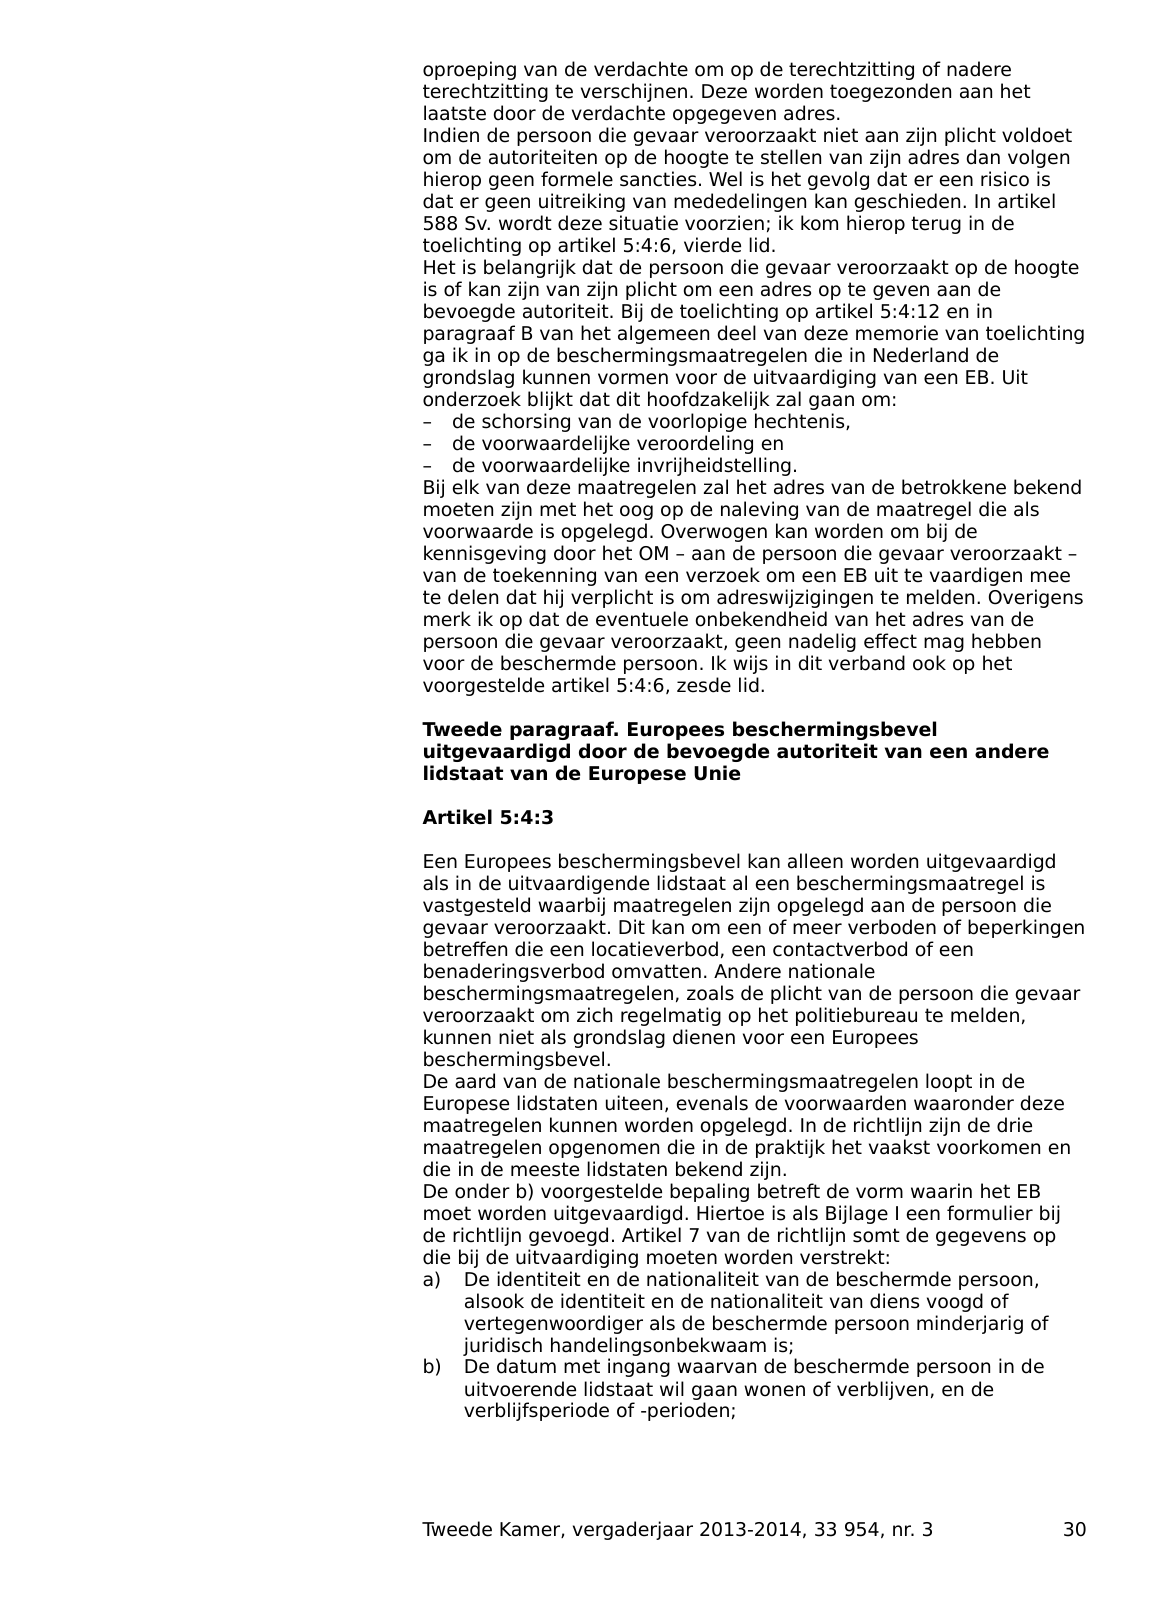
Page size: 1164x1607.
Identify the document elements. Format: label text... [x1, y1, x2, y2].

text b) De datum met ingang waarvan de beschermde persoon in de uitvoerende lidstaat wil gaan wonen of verblijven, en de verblijfsperiode of -perioden; [422, 1356, 1087, 1422]
text – de voorwaardelijke invrijheidstelling. [422, 455, 1087, 477]
text De onder b) voorgestelde bepaling betreft de vorm waarin het EB moet worden uitgevaardigd. Hiertoe is als Bijlage I een formulier bij de richtlijn gevoegd. Artikel 7 van de richtlijn somt de gegevens op die bij de uitvaardiging moeten worden verstrekt: [422, 1181, 1087, 1268]
text a) De identiteit en de nationaliteit van de beschermde persoon, alsook de identiteit en de nationaliteit van diens voogd of vertegenwoordiger als de beschermde persoon minderjarig of juridisch handelingsonbekwaam is; [422, 1268, 1087, 1356]
text De aard van de nationale beschermingsmaatregelen loopt in de Europese lidstaten uiteen, evenals de voorwaarden waaronder deze maatregelen kunnen worden opgelegd. In de richtlijn zijn de drie maatregelen opgenomen die in de praktijk het vaakst voorkomen en die in de meeste lidstaten bekend zijn. [422, 1071, 1087, 1181]
text Bij elk van deze maatregelen zal het adres van de betrokkene bekend moeten zijn met het oog op de naleving van de maatregel die als voorwaarde is opgelegd. Overwogen kan worden om bij de kennisgeving door het OM – aan de persoon die gevaar veroorzaakt – van de toekenning van een verzoek om een EB uit te vaardigen mee te delen dat hij verplicht is om adreswijzigingen te melden. Overigens merk ik op dat de eventuele onbekendheid van het adres van de persoon die gevaar veroorzaakt, geen nadelig effect mag hebben voor de beschermde persoon. Ik wijs in dit verband ook op het voorgestelde artikel 5:4:6, zesde lid. [422, 477, 1087, 696]
text – de voorwaardelijke veroordeling en [422, 433, 1087, 455]
subtitle Tweede paragraaf. Europees beschermingsbevel uitgevaardigd door de bevoegde autoriteit van een andere lidstaat van de Europese Unie [422, 719, 1087, 784]
text Indien de persoon die gevaar veroorzaakt niet aan zijn plicht voldoet om de autoriteiten op de hoogte te stellen van zijn adres dan volgen hierop geen formele sancties. Wel is het gevolg dat er een risico is dat er geen uitreiking van mededelingen kan geschieden. In artikel 588 Sv. wordt deze situatie voorzien; ik kom hierop terug in de toelichting op artikel 5:4:6, vierde lid. [422, 125, 1087, 257]
text oproeping van de verdachte om op de terechtzitting of nadere terechtzitting te verschijnen. Deze worden toegezonden aan het laatste door de verdachte opgegeven adres. [422, 59, 1087, 125]
text – de schorsing van de voorlopige hechtenis, [422, 411, 1087, 433]
subtitle Artikel 5:4:3 [422, 807, 1087, 829]
text Een Europees beschermingsbevel kan alleen worden uitgevaardigd als in de uitvaardigende lidstaat al een beschermingsmaatregel is vastgesteld waarbij maatregelen zijn opgelegd aan de persoon die gevaar veroorzaakt. Dit kan om een of meer verboden of beperkingen betreffen die een locatieverbod, een contactverbod of een benaderingsverbod omvatten. Andere nationale beschermingsmaatregelen, zoals de plicht van de persoon die gevaar veroorzaakt om zich regelmatig op het politiebureau te melden, kunnen niet als grondslag dienen voor een Europees beschermingsbevel. [422, 851, 1087, 1071]
text Het is belangrijk dat de persoon die gevaar veroorzaakt op de hoogte is of kan zijn van zijn plicht om een adres op te geven aan de bevoegde autoriteit. Bij de toelichting op artikel 5:4:12 en in paragraaf B van het algemeen deel van deze memorie van toelichting ga ik in op de beschermingsmaatregelen die in Nederland de grondslag kunnen vormen voor de uitvaardiging van een EB. Uit onderzoek blijkt dat dit hoofdzakelijk zal gaan om: [422, 257, 1087, 411]
